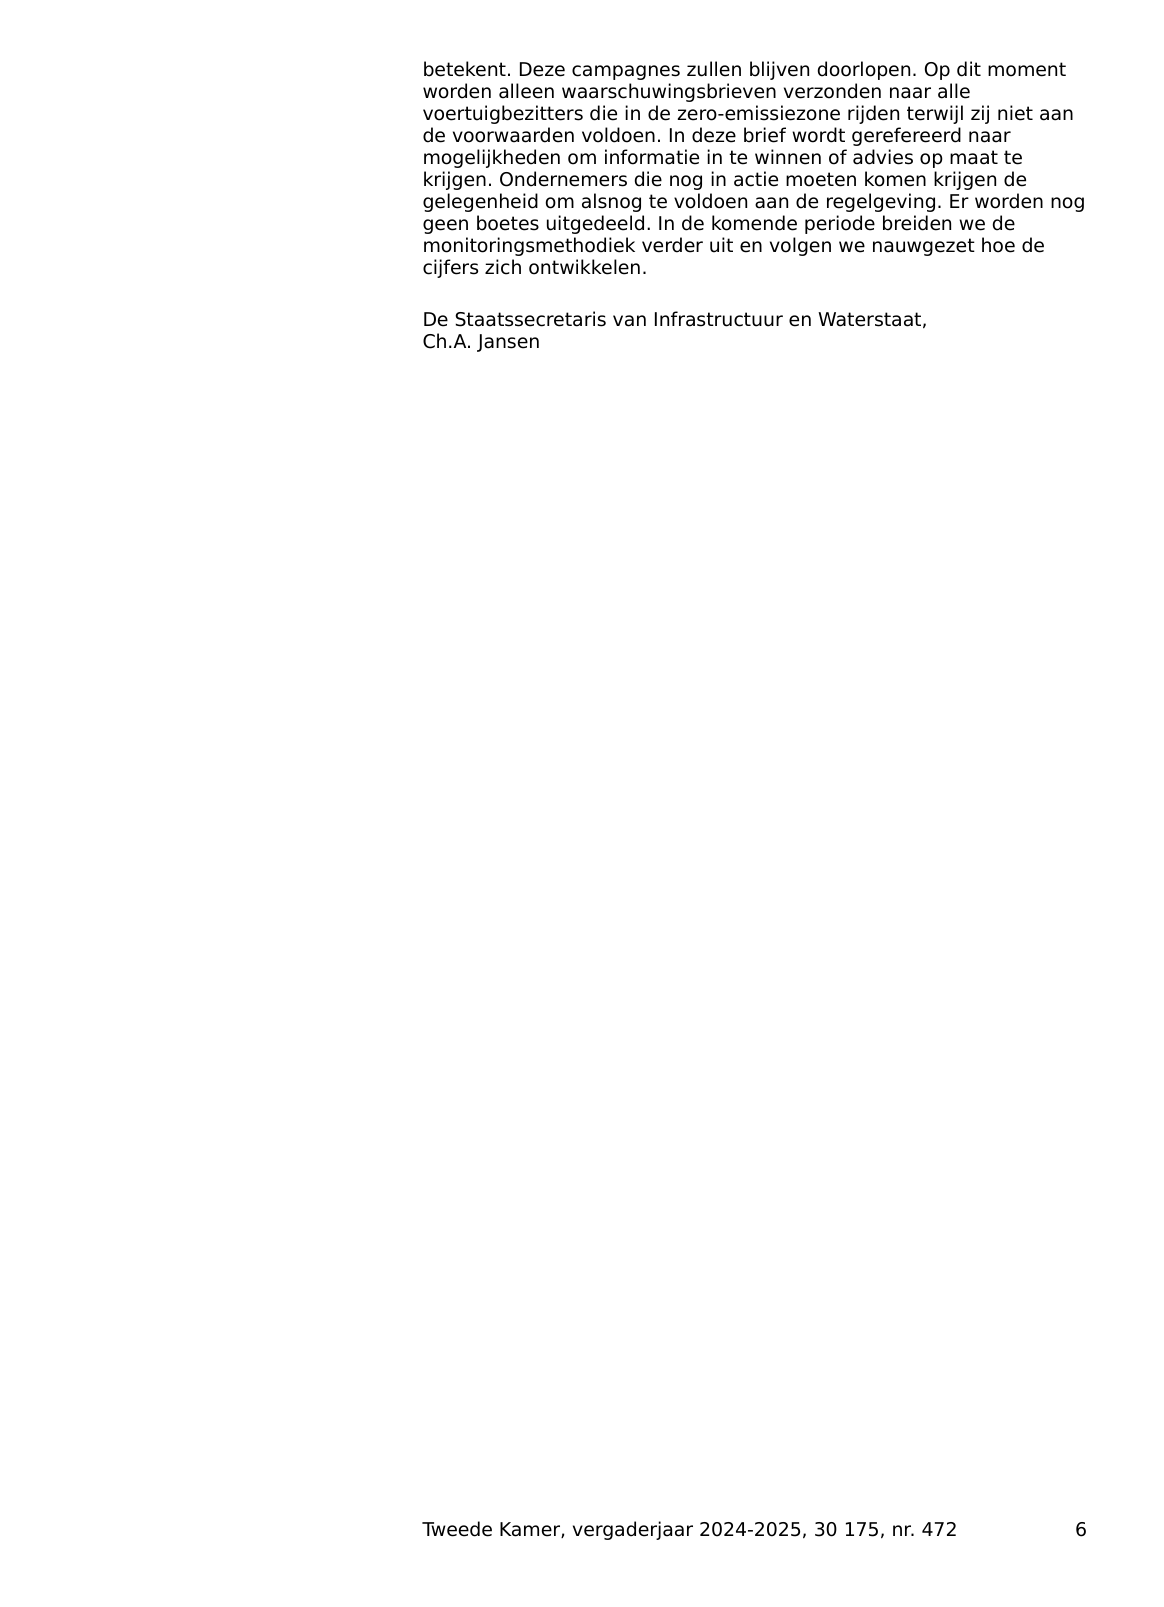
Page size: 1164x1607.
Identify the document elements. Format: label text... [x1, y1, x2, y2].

text De Staatssecretaris van Infrastructuur en Waterstaat, Ch.A. Jansen [422, 309, 1087, 353]
text betekent. Deze campagnes zullen blijven doorlopen. Op dit moment worden alleen waarschuwingsbrieven verzonden naar alle voertuigbezitters die in de zero-emissiezone rijden terwijl zij niet aan de voorwaarden voldoen. In deze brief wordt gerefereerd naar mogelijkheden om informatie in te winnen of advies op maat te krijgen. Ondernemers die nog in actie moeten komen krijgen de gelegenheid om alsnog te voldoen aan de regelgeving. Er worden nog geen boetes uitgedeeld. In de komende periode breiden we de monitoringsmethodiek verder uit en volgen we nauwgezet hoe de cijfers zich ontwikkelen. [422, 59, 1087, 279]
